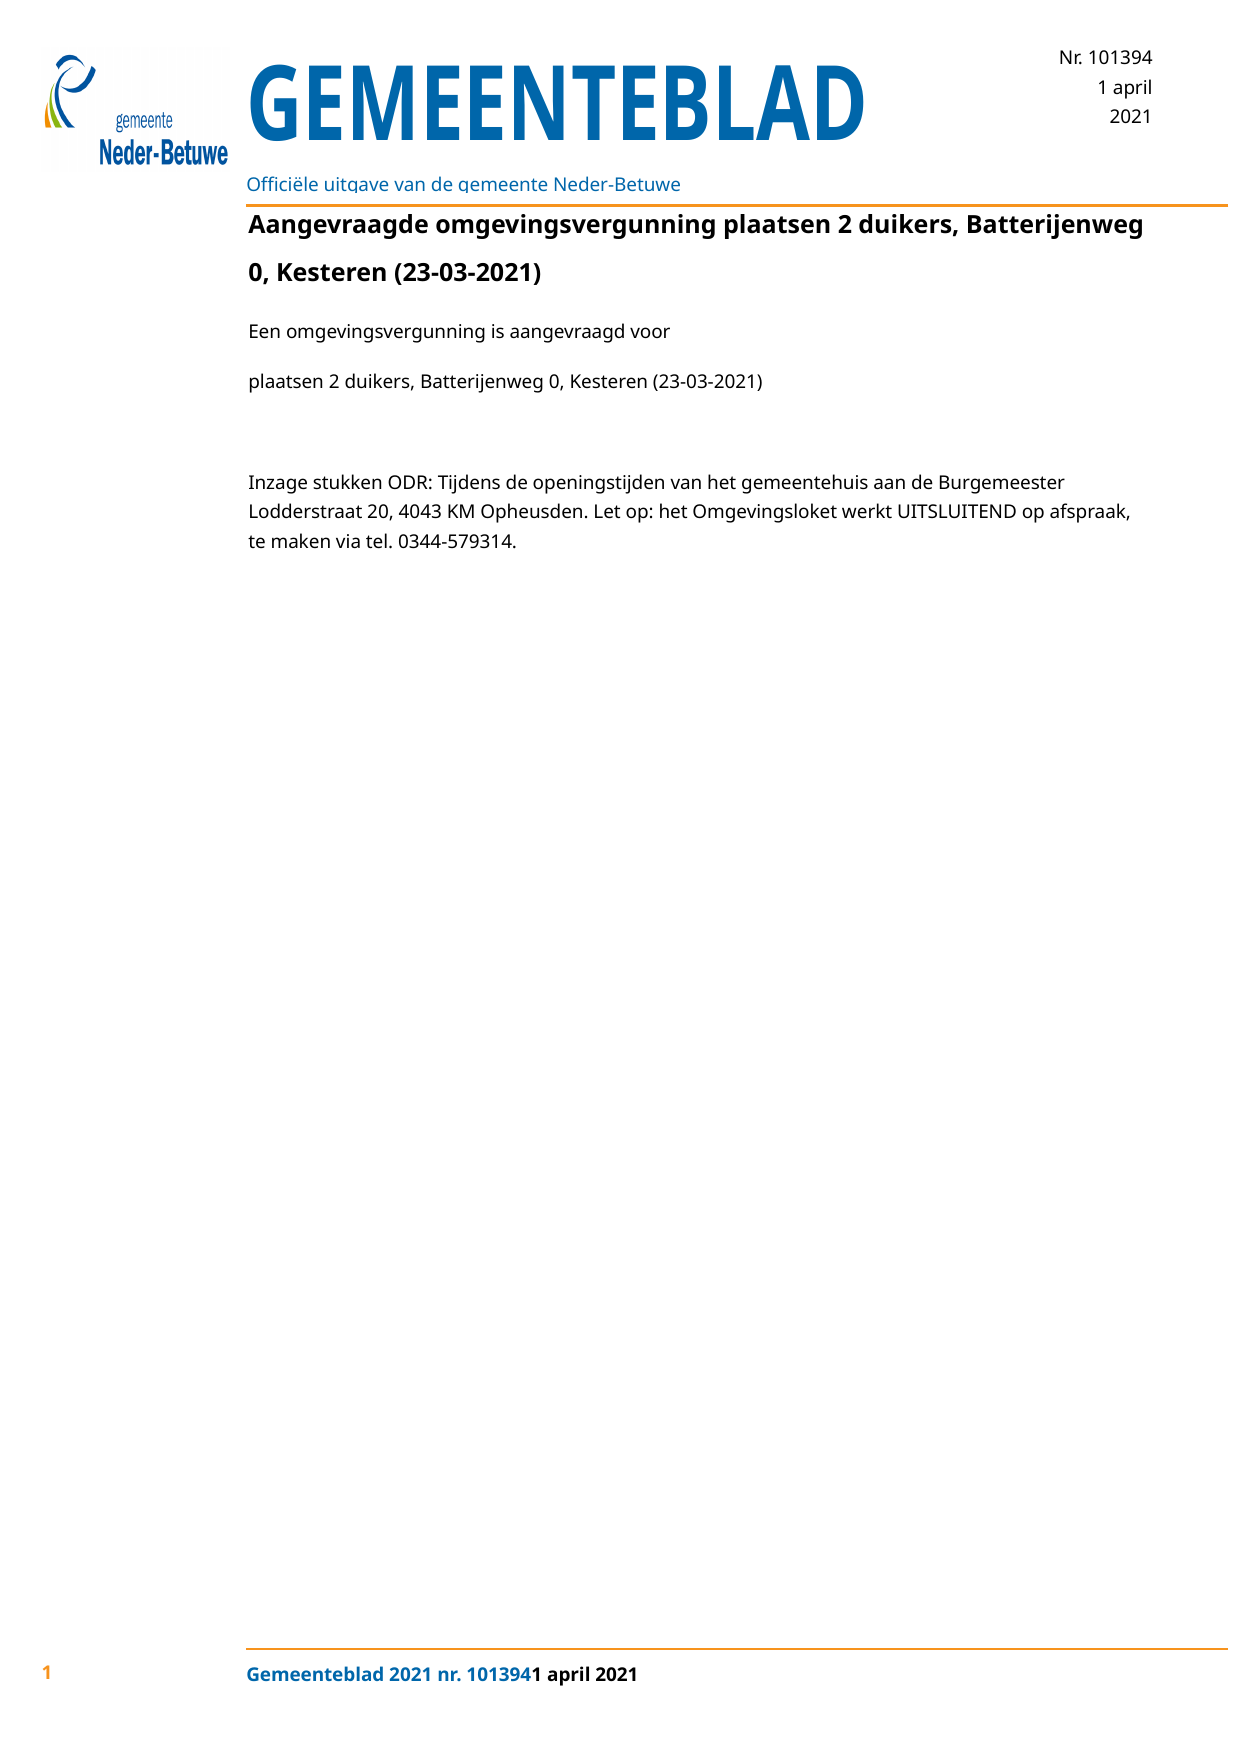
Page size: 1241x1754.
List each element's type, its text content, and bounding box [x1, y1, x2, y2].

text Aangevraagde omgevingsvergunning plaatsen 2 duikers, Batterijenweg 0, Kesteren (23-03-2021) [248, 207, 1152, 288]
text Inzage stukken ODR: Tijdens de openingstijden van het gemeentehuis aan de Burgemeester Lodderstraat 20, 4043 KM Opheusden. Let op: het Omgevingsloket werkt UITSLUITEND op afspraak, te maken via tel. 0344-579314. [248, 469, 1152, 554]
picture [41, 47, 231, 172]
text plaatsen 2 duikers, Batterijenweg 0, Kesteren (23-03-2021) [248, 368, 1152, 394]
text Een omgevingsvergunning is aangevraagd voor [248, 318, 1152, 344]
